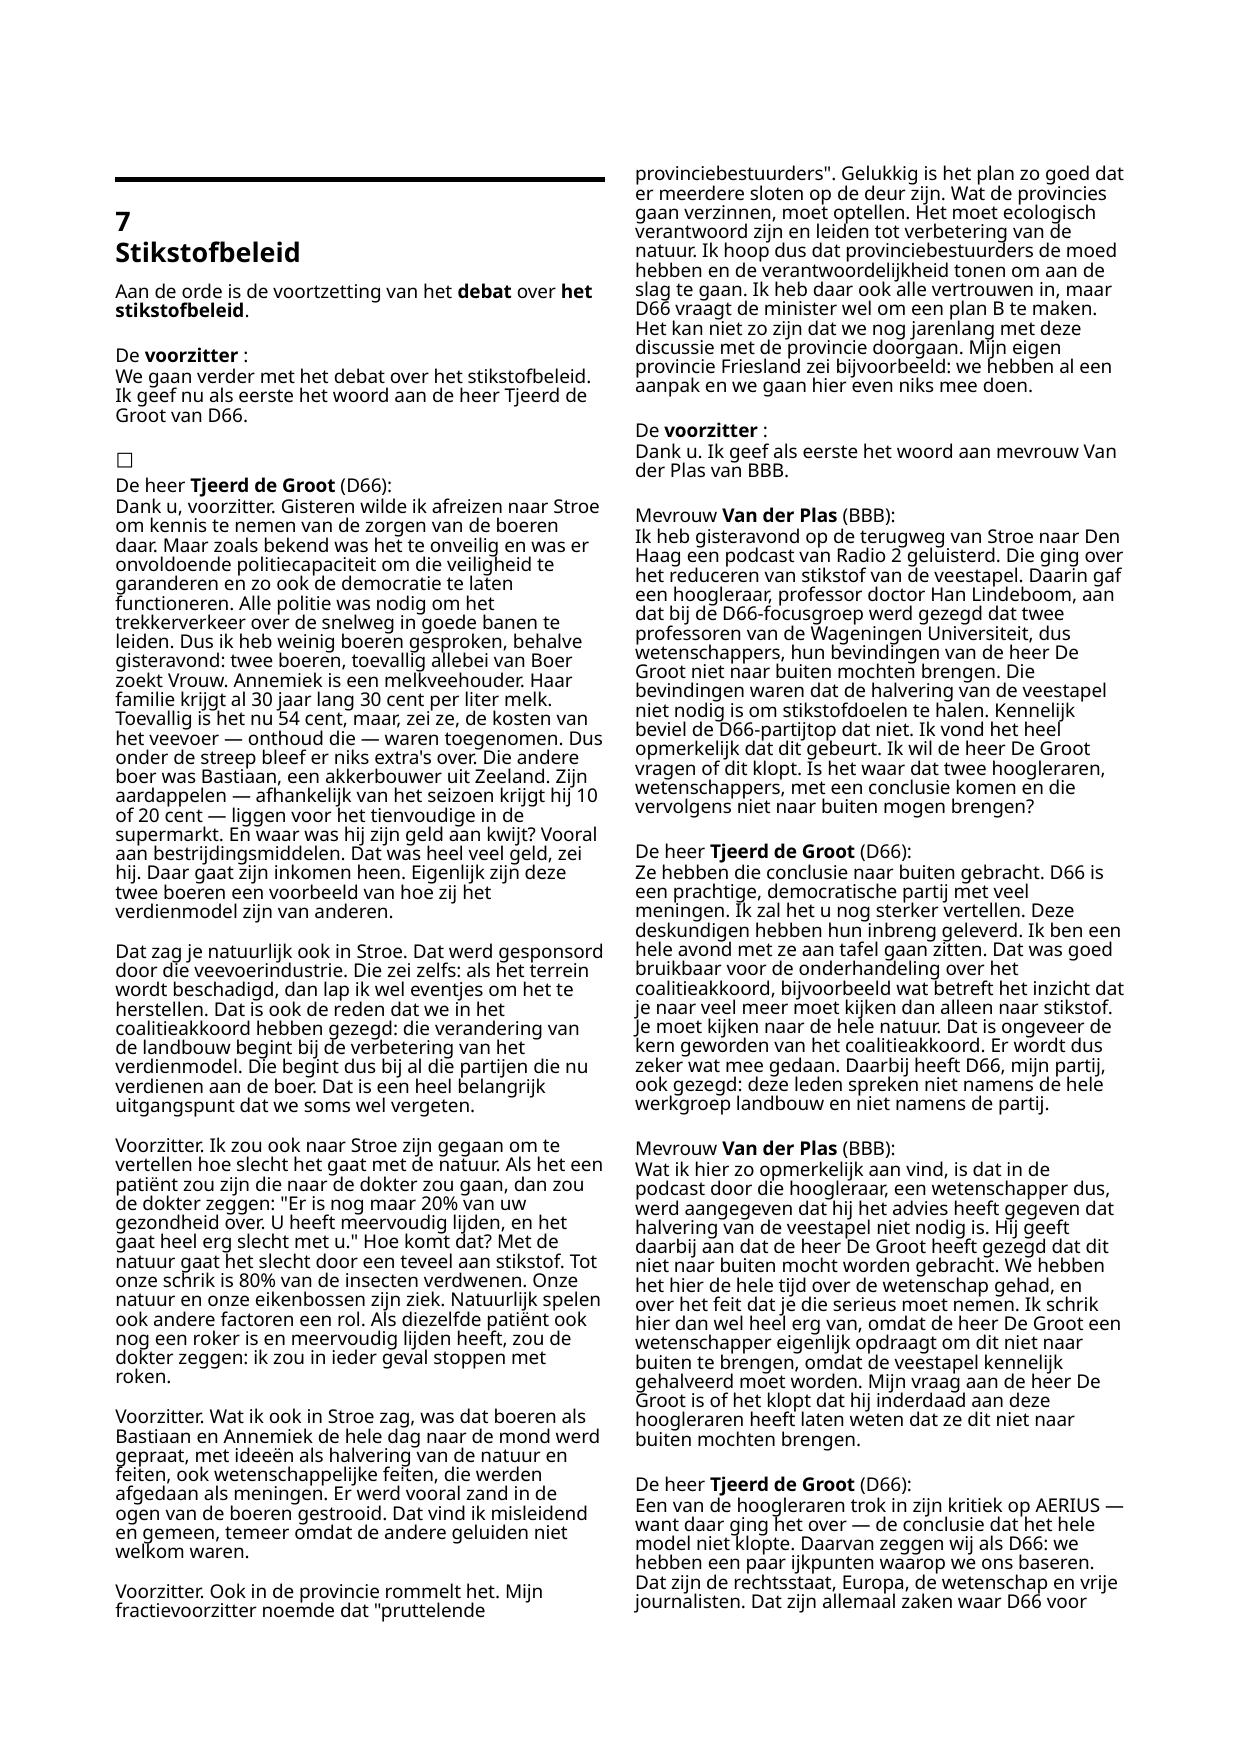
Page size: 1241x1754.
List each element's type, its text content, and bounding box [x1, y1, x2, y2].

text De voorzitter : [115, 342, 605, 368]
text Mevrouw Van der Plas (BBB): [635, 502, 1125, 528]
text Voorzitter. Ik zou ook naar Stroe zijn gegaan om te vertellen hoe slecht het gaat met de natuur. Als het een patiënt zou zijn die naar de dokter zou gaan, dan zou de dokter zeggen: "Er is nog maar 20% van uw gezondheid over. U heeft meervoudig lijden, en het gaat heel erg slecht met u." Hoe komt dat? Met de natuur gaat het slecht door een teveel aan stikstof. Tot onze schrik is 80% van de insecten verdwenen. Onze natuur en onze eikenbossen zijn ziek. Natuurlijk spelen ook andere factoren een rol. Als diezelfde patiënt ook nog een roker is en meervoudig lijden heeft, zou de dokter zeggen: ik zou in ieder geval stoppen met roken. [115, 1137, 605, 1388]
text Dank u. Ik geef als eerste het woord aan mevrouw Van der Plas van BBB. [635, 443, 1125, 482]
text De voorzitter : [635, 417, 1125, 443]
text De heer Tjeerd de Groot (D66): [635, 838, 1125, 864]
text Mevrouw Van der Plas (BBB): [635, 1135, 1125, 1161]
text Aan de orde is de voortzetting van het debat over het stikstofbeleid. [115, 283, 605, 322]
text Ze hebben die conclusie naar buiten gebracht. D66 is een prachtige, democratische partij met veel meningen. Ik zal het u nog sterker vertellen. Deze deskundigen hebben hun inbreng geleverd. Ik ben een hele avond met ze aan tafel gaan zitten. Dat was goed bruikbaar voor de onderhandeling over het coalitieakkoord, bijvoorbeeld wat betreft het inzicht dat je naar veel meer moet kijken dan alleen naar stikstof. Je moet kijken naar de hele natuur. Dat is ongeveer de kern geworden van het coalitieakkoord. Er wordt dus zeker wat mee gedaan. Daarbij heeft D66, mijn partij, ook gezegd: deze leden spreken niet namens de hele werkgroep landbouw en niet namens de partij. [635, 864, 1125, 1114]
text provinciebestuurders". Gelukkig is het plan zo goed dat er meerdere sloten op de deur zijn. Wat de provincies gaan verzinnen, moet optellen. Het moet ecologisch verantwoord zijn en leiden tot verbetering van de natuur. Ik hoop dus dat provinciebestuurders de moed hebben en de verantwoordelijkheid tonen om aan de slag te gaan. Ik heb daar ook alle vertrouwen in, maar D66 vraagt de minister wel om een plan B te maken. Het kan niet zo zijn dat we nog jarenlang met deze discussie met de provincie doorgaan. Mijn eigen provincie Friesland zei bijvoorbeeld: we hebben al een aanpak en we gaan hier even niks mee doen. [635, 165, 1125, 397]
text Een van de hoogleraren trok in zijn kritiek op AERIUS — want daar ging het over — de conclusie dat het hele model niet klopte. Daarvan zeggen wij als D66: we hebben een paar ijkpunten waarop we ons baseren. Dat zijn de rechtsstaat, Europa, de wetenschap en vrije journalisten. Dat zijn allemaal zaken waar D66 voor [635, 1497, 1125, 1612]
text Ik heb gisteravond op de terugweg van Stroe naar Den Haag een podcast van Radio 2 geluisterd. Die ging over het reduceren van stikstof van de veestapel. Daarin gaf een hoogleraar, professor doctor Han Lindeboom, aan dat bij de D66-focusgroep werd gezegd dat twee professoren van de Wageningen Universiteit, dus wetenschappers, hun bevindingen van de heer De Groot niet naar buiten mochten brengen. Die bevindingen waren dat de halvering van de veestapel niet nodig is om stikstofdoelen te halen. Kennelijk beviel de D66-partijtop dat niet. Ik vond het heel opmerkelijk dat dit gebeurt. Ik wil de heer De Groot vragen of dit klopt. Is het waar dat twee hoogleraren, wetenschappers, met een conclusie komen en die vervolgens niet naar buiten mogen brengen? [635, 528, 1125, 817]
text Voorzitter. Wat ik ook in Stroe zag, was dat boeren als Bastiaan en Annemiek de hele dag naar de mond werd gepraat, met ideeën als halvering van de natuur en feiten, ook wetenschappelijke feiten, die werden afgedaan als meningen. Er werd vooral zand in de ogen van de boeren gestrooid. Dat vind ik misleidend en gemeen, temeer omdat de andere geluiden niet welkom waren. [115, 1408, 605, 1562]
text 7 [115, 203, 605, 239]
text Voorzitter. Ook in de provincie rommelt het. Mijn fractievoorzitter noemde dat "pruttelende [115, 1583, 605, 1622]
text De heer Tjeerd de Groot (D66): [635, 1471, 1125, 1497]
text We gaan verder met het debat over het stikstofbeleid. Ik geef nu als eerste het woord aan de heer Tjeerd de Groot van D66. [115, 368, 605, 426]
text Dank u, voorzitter. Gisteren wilde ik afreizen naar Stroe om kennis te nemen van de zorgen van de boeren daar. Maar zoals bekend was het te onveilig en was er onvoldoende politiecapaciteit om die veiligheid te garanderen en zo ook de democratie te laten functioneren. Alle politie was nodig om het trekkerverkeer over de snelweg in goede banen te leiden. Dus ik heb weinig boeren gesproken, behalve gisteravond: twee boeren, toevallig allebei van Boer zoekt Vrouw. Annemiek is een melkveehouder. Haar familie krijgt al 30 jaar lang 30 cent per liter melk. Toevallig is het nu 54 cent, maar, zei ze, de kosten van het veevoer — onthoud die — waren toegenomen. Dus onder de streep bleef er niks extra's over. Die andere boer was Bastiaan, een akkerbouwer uit Zeeland. Zijn aardappelen — afhankelijk van het seizoen krijgt hij 10 of 20 cent — liggen voor het tienvoudige in de supermarkt. En waar was hij zijn geld aan kwijt? Vooral aan bestrijdingsmiddelen. Dat was heel veel geld, zei hij. Daar gaat zijn inkomen heen. Eigenlijk zijn deze twee boeren een voorbeeld van hoe zij het verdienmodel zijn van anderen. [115, 498, 605, 922]
text Stikstofbeleid [115, 239, 605, 283]
text De heer Tjeerd de Groot (D66): [115, 472, 605, 498]
text ⬜ [115, 447, 605, 472]
text Wat ik hier zo opmerkelijk aan vind, is dat in de podcast door die hoogleraar, een wetenschapper dus, werd aangegeven dat hij het advies heeft gegeven dat halvering van de veestapel niet nodig is. Hij geeft daarbij aan dat de heer De Groot heeft gezegd dat dit niet naar buiten mocht worden gebracht. We hebben het hier de hele tijd over de wetenschap gehad, en over het feit dat je die serieus moet nemen. Ik schrik hier dan wel heel erg van, omdat de heer De Groot een wetenschapper eigenlijk opdraagt om dit niet naar buiten te brengen, omdat de veestapel kennelijk gehalveerd moet worden. Mijn vraag aan de heer De Groot is of het klopt dat hij inderdaad aan deze hoogleraren heeft laten weten dat ze dit niet naar buiten mochten brengen. [635, 1161, 1125, 1450]
text Dat zag je natuurlijk ook in Stroe. Dat werd gesponsord door die veevoerindustrie. Die zei zelfs: als het terrein wordt beschadigd, dan lap ik wel eventjes om het te herstellen. Dat is ook de reden dat we in het coalitieakkoord hebben gezegd: die verandering van de landbouw begint bij de verbetering van het verdienmodel. Die begint dus bij al die partijen die nu verdienen aan de boer. Dat is een heel belangrijk uitgangspunt dat we soms wel vergeten. [115, 943, 605, 1116]
